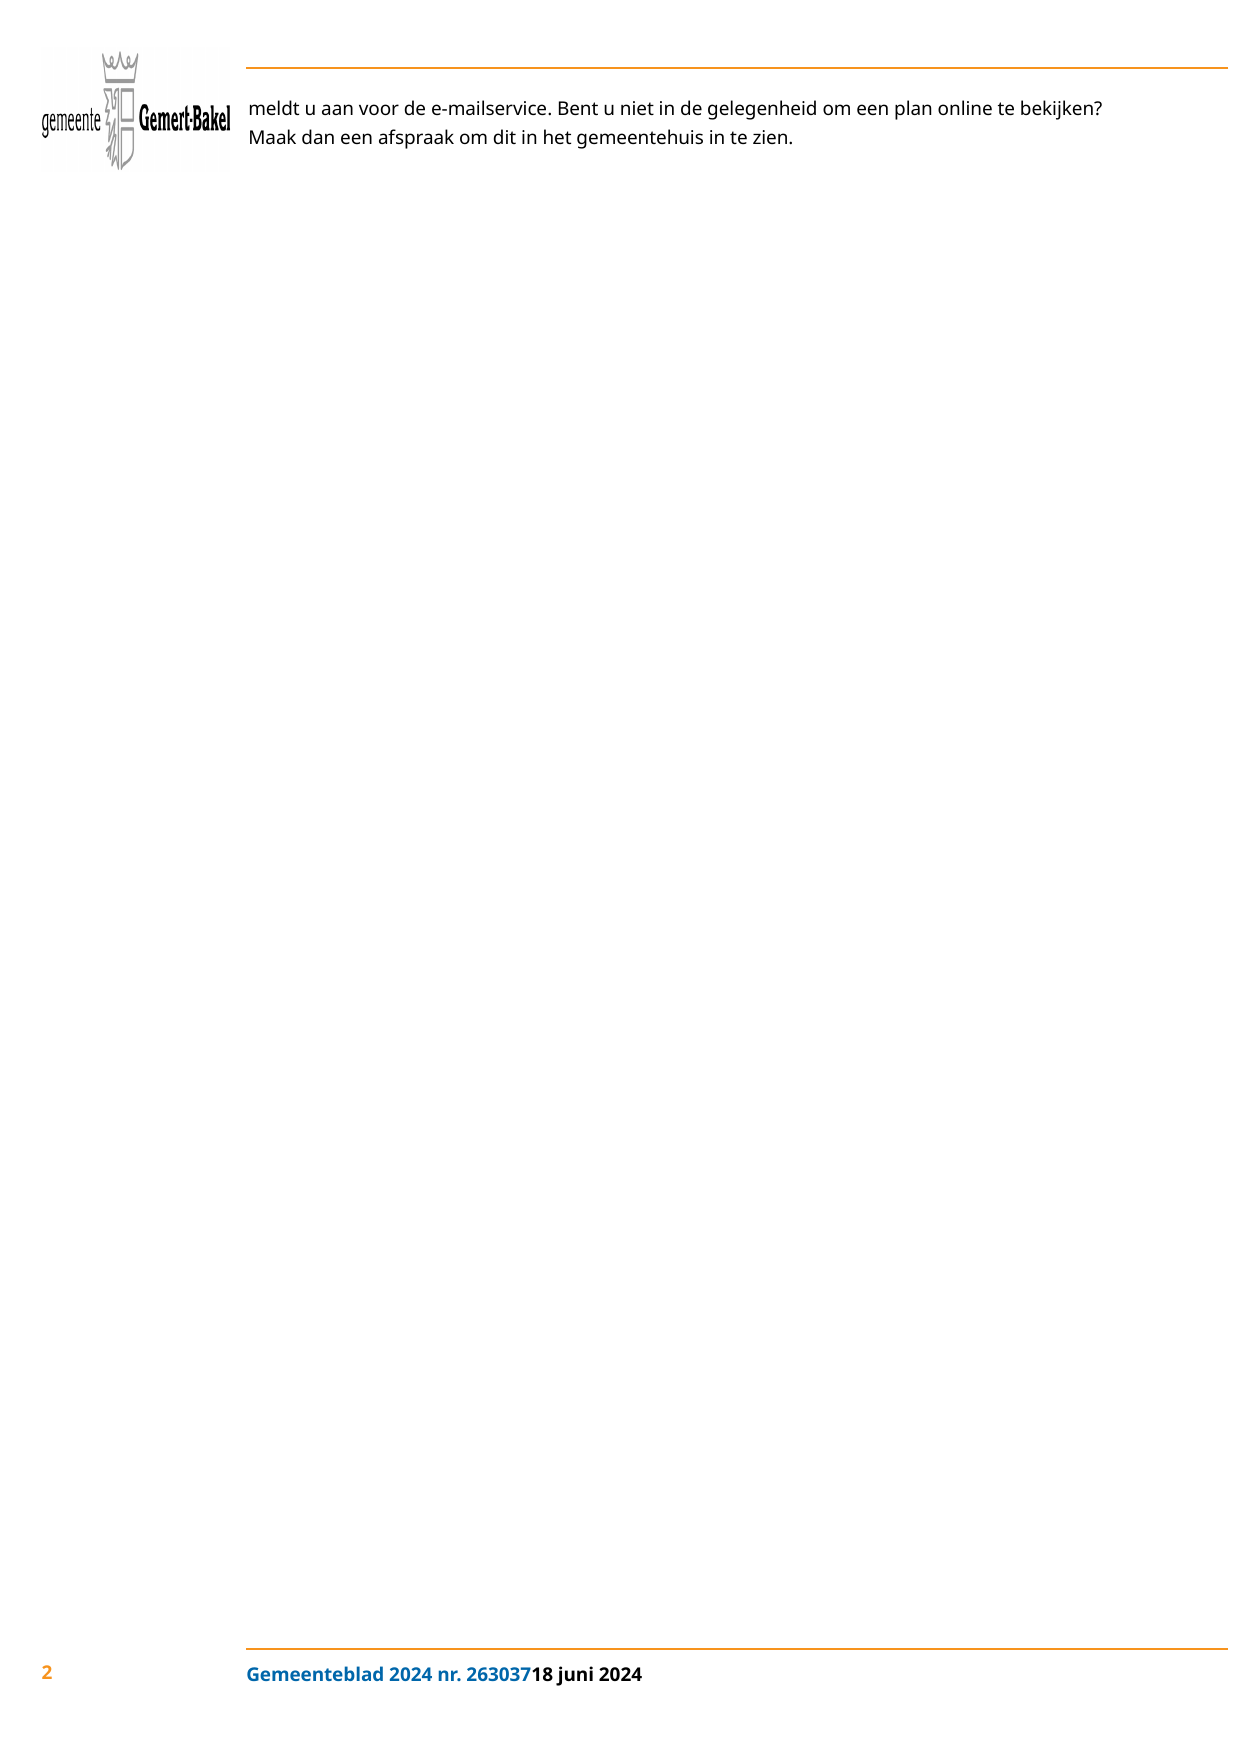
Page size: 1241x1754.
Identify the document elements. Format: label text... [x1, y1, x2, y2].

picture [41, 47, 231, 172]
text meldt u aan voor de e-mailservice. Bent u niet in de gelegenheid om een plan online te bekijken? Maak dan een afspraak om dit in het gemeentehuis in te zien. [248, 95, 1152, 150]
